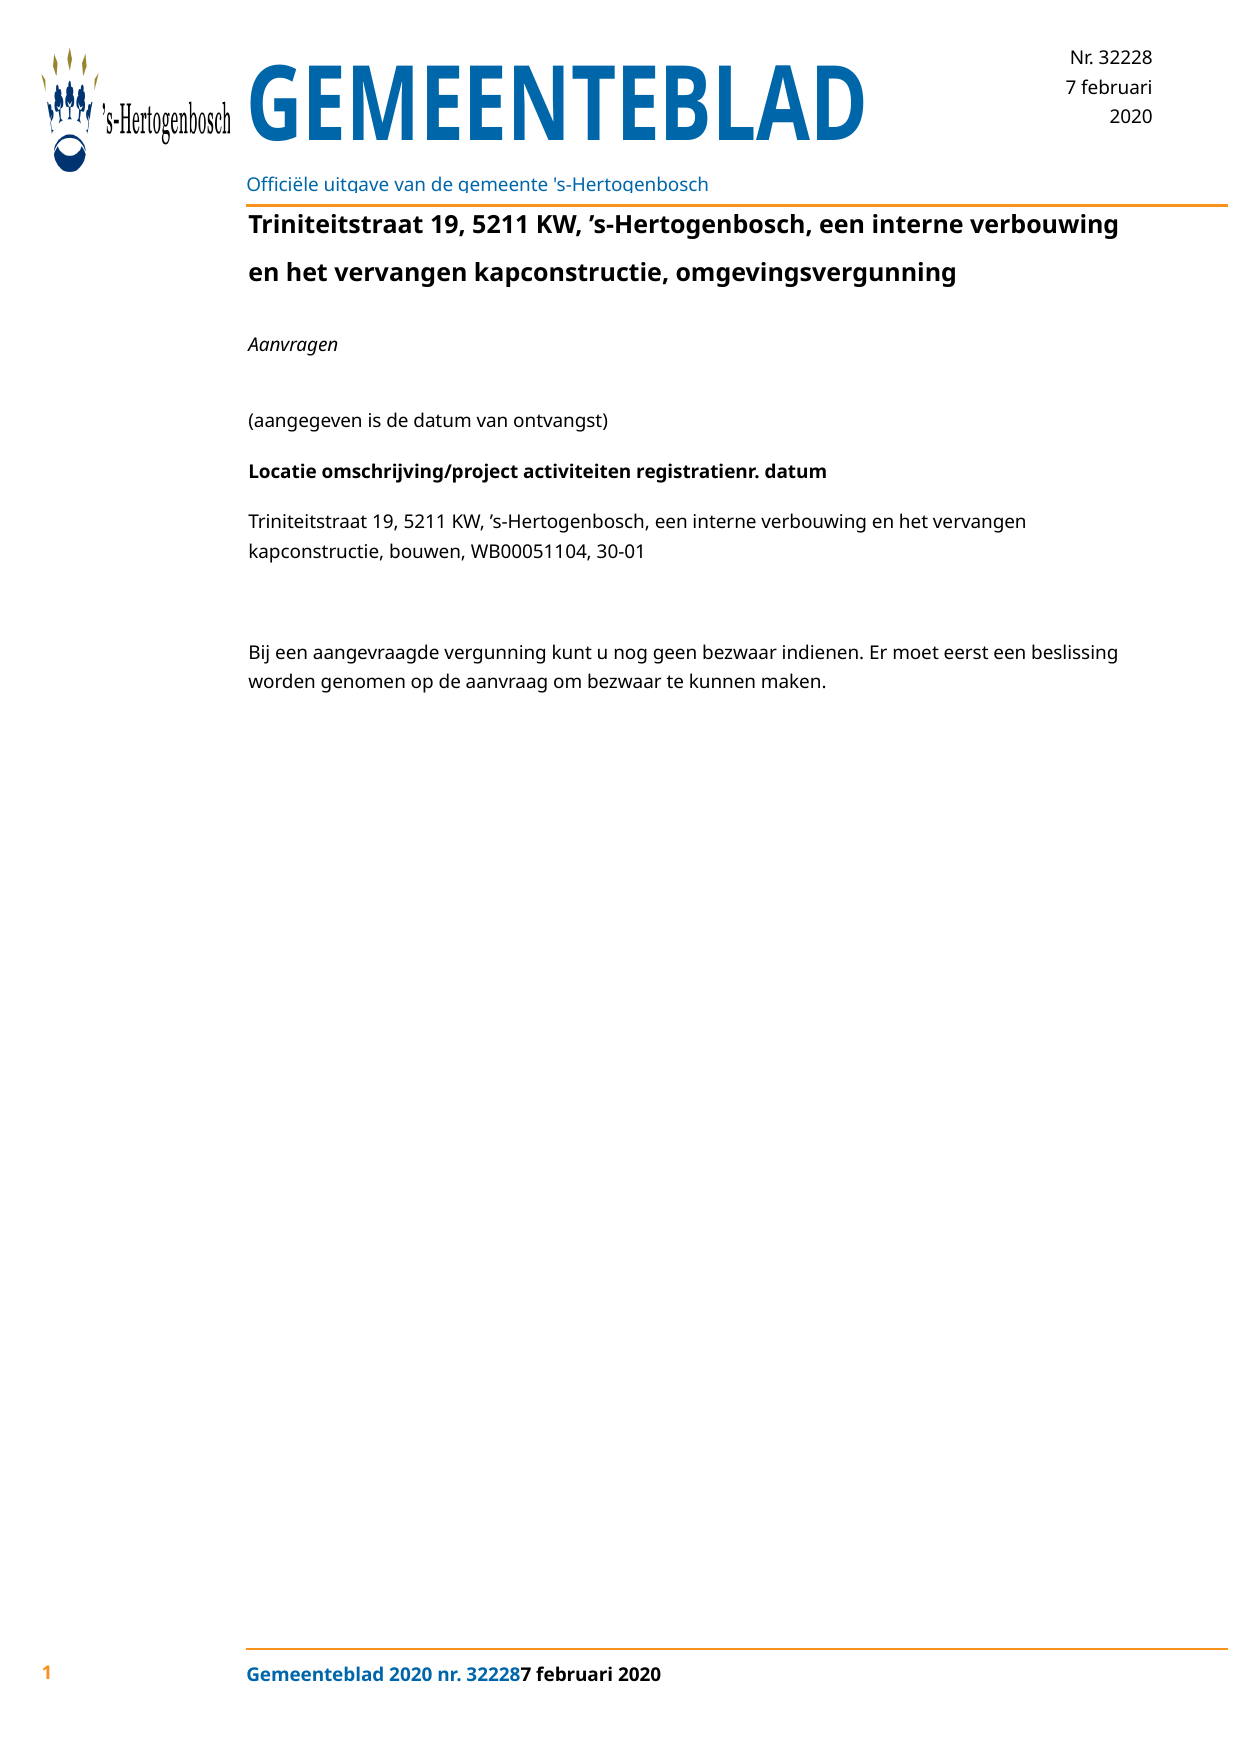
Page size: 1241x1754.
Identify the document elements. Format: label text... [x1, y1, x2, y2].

text Triniteitstraat 19, 5211 KW, ’s-Hertogenbosch, een interne verbouwing en het vervangen kapconstructie, bouwen, WB00051104, 30-01 [248, 508, 1152, 564]
text Triniteitstraat 19, 5211 KW, ’s-Hertogenbosch, een interne verbouwing en het vervangen kapconstructie, omgevingsvergunning [248, 207, 1152, 288]
text Bij een aangevraagde vergunning kunt u nog geen bezwaar indienen. Er moet eerst een beslissing worden genomen op de aanvraag om bezwaar te kunnen maken. [248, 639, 1152, 694]
text Locatie omschrijving/project activiteiten registratienr. datum [248, 458, 1152, 484]
text (aangegeven is de datum van ontvangst) [248, 408, 1152, 433]
text Aanvragen [248, 331, 1152, 357]
picture [41, 47, 231, 172]
